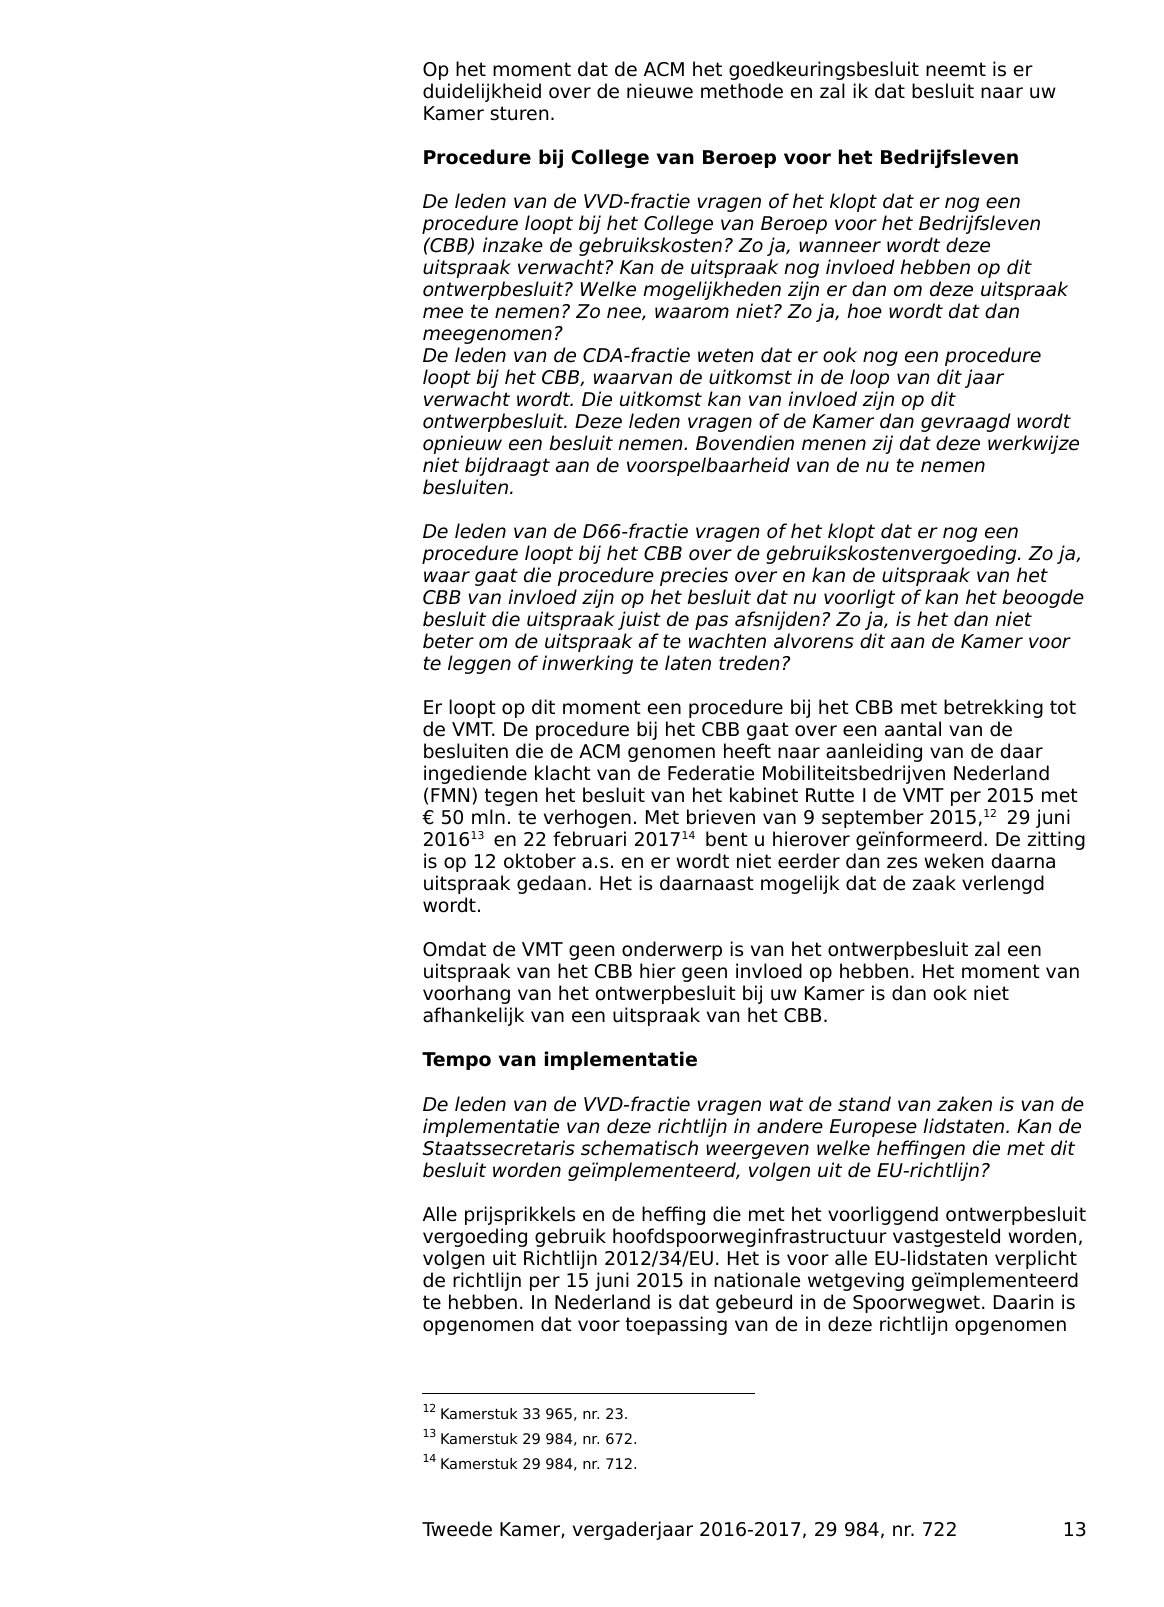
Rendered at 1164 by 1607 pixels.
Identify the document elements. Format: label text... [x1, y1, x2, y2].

subtitle Tempo van implementatie [422, 1049, 1087, 1071]
text Er loopt op dit moment een procedure bij het CBB met betrekking tot de VMT. De procedure bij het CBB gaat over een aantal van de besluiten die de ACM genomen heeft naar aanleiding van de daar ingediende klacht van de Federatie Mobiliteitsbedrijven Nederland (FMN) tegen het besluit van het kabinet Rutte I de VMT per 2015 met € 50 mln. te verhogen. Met brieven van 9 september 2015, 29 juni 2016 en 22 februari 2017 bent u hierover geïnformeerd. De zitting is op 12 oktober a.s. en er wordt niet eerder dan zes weken daarna uitspraak gedaan. Het is daarnaast mogelijk dat de zaak verlengd wordt. [422, 697, 1087, 917]
text De leden van de D66-fractie vragen of het klopt dat er nog een procedure loopt bij het CBB over de gebruikskostenvergoeding. Zo ja, waar gaat die procedure precies over en kan de uitspraak van het CBB van invloed zijn op het besluit dat nu voorligt of kan het beoogde besluit die uitspraak juist de pas afsnijden? Zo ja, is het dan niet beter om de uitspraak af te wachten alvorens dit aan de Kamer voor te leggen of inwerking te laten treden? [422, 521, 1087, 675]
text De leden van de CDA-fractie weten dat er ook nog een procedure loopt bij het CBB, waarvan de uitkomst in de loop van dit jaar verwacht wordt. Die uitkomst kan van invloed zijn op dit ontwerpbesluit. Deze leden vragen of de Kamer dan gevraagd wordt opnieuw een besluit nemen. Bovendien menen zij dat deze werkwijze niet bijdraagt aan de voorspelbaarheid van de nu te nemen besluiten. [422, 345, 1087, 499]
text De leden van de VVD-fractie vragen of het klopt dat er nog een procedure loopt bij het College van Beroep voor het Bedrijfsleven (CBB) inzake de gebruikskosten? Zo ja, wanneer wordt deze uitspraak verwacht? Kan de uitspraak nog invloed hebben op dit ontwerpbesluit? Welke mogelijkheden zijn er dan om deze uitspraak mee te nemen? Zo nee, waarom niet? Zo ja, hoe wordt dat dan meegenomen? [422, 191, 1087, 345]
text De leden van de VVD-fractie vragen wat de stand van zaken is van de implementatie van deze richtlijn in andere Europese lidstaten. Kan de Staatssecretaris schematisch weergeven welke heffingen die met dit besluit worden geïmplementeerd, volgen uit de EU-richtlijn? [422, 1093, 1087, 1181]
text Omdat de VMT geen onderwerp is van het ontwerpbesluit zal een uitspraak van het CBB hier geen invloed op hebben. Het moment van voorhang van het ontwerpbesluit bij uw Kamer is dan ook niet afhankelijk van een uitspraak van het CBB. [422, 939, 1087, 1027]
text Kamerstuk 33 965, nr. 23. [422, 1402, 1087, 1424]
text Op het moment dat de ACM het goedkeuringsbesluit neemt is er duidelijkheid over de nieuwe methode en zal ik dat besluit naar uw Kamer sturen. [422, 59, 1087, 125]
text Kamerstuk 29 984, nr. 712. [422, 1452, 1087, 1474]
text Kamerstuk 29 984, nr. 672. [422, 1427, 1087, 1449]
text Alle prijsprikkels en de heffing die met het voorliggend ontwerpbesluit vergoeding gebruik hoofdspoorweginfrastructuur vastgesteld worden, volgen uit Richtlijn 2012/34/EU. Het is voor alle EU-lidstaten verplicht de richtlijn per 15 juni 2015 in nationale wetgeving geïmplementeerd te hebben. In Nederland is dat gebeurd in de Spoorwegwet. Daarin is opgenomen dat voor toepassing van de in deze richtlijn opgenomen [422, 1204, 1087, 1336]
subtitle Procedure bij College van Beroep voor het Bedrijfsleven [422, 147, 1087, 169]
